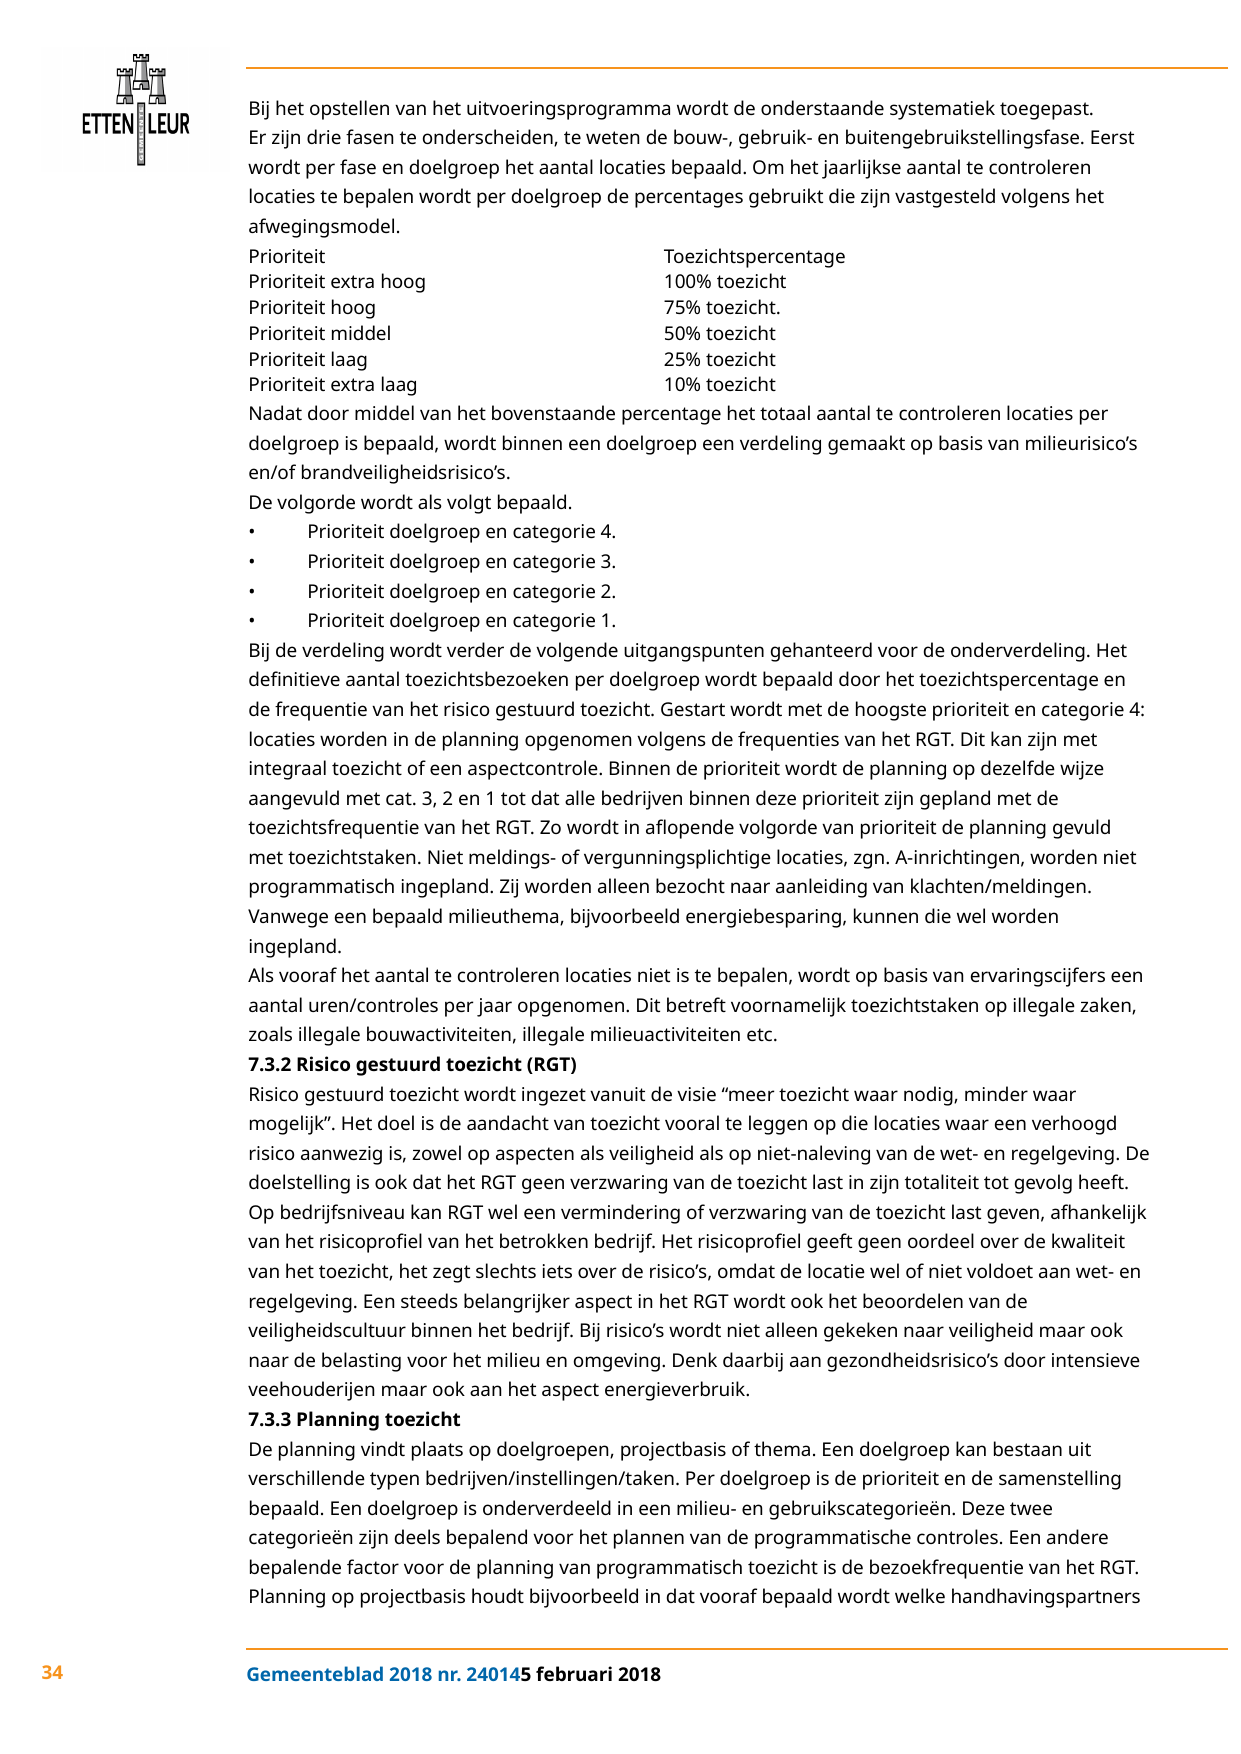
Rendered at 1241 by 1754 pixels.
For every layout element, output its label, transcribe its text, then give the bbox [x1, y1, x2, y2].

text Als vooraf het aantal te controleren locaties niet is te bepalen, wordt op basis van ervaringscijfers een aantal uren/controles per jaar opgenomen. Dit betreft voornamelijk toezichtstaken op illegale zaken, zoals illegale bouwactiviteiten, illegale milieuactiviteiten etc. [248, 962, 1152, 1047]
table_cell Prioriteit laag [248, 346, 664, 371]
table_header Prioriteit [248, 243, 664, 268]
text Bij het opstellen van het uitvoeringsprogramma wordt de onderstaande systematiek toegepast. [248, 95, 1152, 121]
text 7.3.3 Planning toezicht [248, 1406, 1152, 1432]
table_cell Prioriteit extra laag [248, 371, 664, 397]
text Nadat door middel van het bovenstaande percentage het totaal aantal te controleren locaties per doelgroep is bepaald, wordt binnen een doelgroep een verdeling gemaakt op basis van milieurisico’s en/of brandveiligheidsrisico’s. [248, 400, 1152, 485]
table_cell Prioriteit middel [248, 320, 664, 346]
table_cell 75% toezicht. [664, 294, 1152, 320]
text Er zijn drie fasen te onderscheiden, te weten de bouw-, gebruik- en buitengebruikstellingsfase. Eerst wordt per fase en doelgroep het aantal locaties bepaald. Om het jaarlijkse aantal te controleren locaties te bepalen wordt per doelgroep de percentages gebruikt die zijn vastgesteld volgens het afwegingsmodel. [248, 124, 1152, 239]
picture [41, 47, 231, 172]
text Risico gestuurd toezicht wordt ingezet vanuit de visie “meer toezicht waar nodig, minder waar mogelijk”. Het doel is de aandacht van toezicht vooral te leggen op die locaties waar een verhoogd risico aanwezig is, zowel op aspecten als veiligheid als op niet-naleving van de wet- en regelgeving. De doelstelling is ook dat het RGT geen verzwaring van de toezicht last in zijn totaliteit tot gevolg heeft. Op bedrijfsniveau kan RGT wel een vermindering of verzwaring van de toezicht last geven, afhankelijk van het risicoprofiel van het betrokken bedrijf. Het risicoprofiel geeft geen oordeel over de kwaliteit van het toezicht, het zegt slechts iets over de risico’s, omdat de locatie wel of niet voldoet aan wet- en regelgeving. Een steeds belangrijker aspect in het RGT wordt ook het beoordelen van de veiligheidscultuur binnen het bedrijf. Bij risico’s wordt niet alleen gekeken naar veiligheid maar ook naar de belasting voor het milieu en omgeving. Denk daarbij aan gezondheidsrisico’s door intensieve veehouderijen maar ook aan het aspect energieverbruik. [248, 1081, 1152, 1402]
list Prioriteit doelgroep en categorie 1. [248, 607, 1152, 633]
text De volgorde wordt als volgt bepaald. [248, 489, 1152, 515]
text Planning op projectbasis houdt bijvoorbeeld in dat vooraf bepaald wordt welke handhavingspartners [248, 1584, 1152, 1609]
table_cell 25% toezicht [664, 346, 1152, 371]
table_cell Prioriteit hoog [248, 294, 664, 320]
table_header Toezichtspercentage [664, 243, 1152, 268]
text 7.3.2 Risico gestuurd toezicht (RGT) [248, 1051, 1152, 1077]
table_cell 100% toezicht [664, 269, 1152, 294]
text Bij de verdeling wordt verder de volgende uitgangspunten gehanteerd voor de onderverdeling. Het definitieve aantal toezichtsbezoeken per doelgroep wordt bepaald door het toezichtspercentage en de frequentie van het risico gestuurd toezicht. Gestart wordt met de hoogste prioriteit en categorie 4: locaties worden in de planning opgenomen volgens de frequenties van het RGT. Dit kan zijn met integraal toezicht of een aspectcontrole. Binnen de prioriteit wordt de planning op dezelfde wijze aangevuld met cat. 3, 2 en 1 tot dat alle bedrijven binnen deze prioriteit zijn gepland met de toezichtsfrequentie van het RGT. Zo wordt in aflopende volgorde van prioriteit de planning gevuld met toezichtstaken. Niet meldings- of vergunningsplichtige locaties, zgn. A-inrichtingen, worden niet programmatisch ingepland. Zij worden alleen bezocht naar aanleiding van klachten/meldingen. Vanwege een bepaald milieuthema, bijvoorbeeld energiebesparing, kunnen die wel worden ingepland. [248, 637, 1152, 959]
text De planning vindt plaats op doelgroepen, projectbasis of thema. Een doelgroep kan bestaan uit verschillende typen bedrijven/instellingen/taken. Per doelgroep is de prioriteit en de samenstelling bepaald. Een doelgroep is onderverdeeld in een milieu- en gebruikscategorieën. Deze twee categorieën zijn deels bepalend voor het plannen van de programmatische controles. Een andere bepalende factor voor de planning van programmatisch toezicht is de bezoekfrequentie van het RGT. [248, 1436, 1152, 1580]
list Prioriteit doelgroep en categorie 2. [248, 578, 1152, 604]
table_cell Prioriteit extra hoog [248, 269, 664, 294]
list Prioriteit doelgroep en categorie 3. [248, 548, 1152, 574]
table_cell 10% toezicht [664, 371, 1152, 397]
table_cell 50% toezicht [664, 320, 1152, 346]
list Prioriteit doelgroep en categorie 4. [248, 519, 1152, 544]
